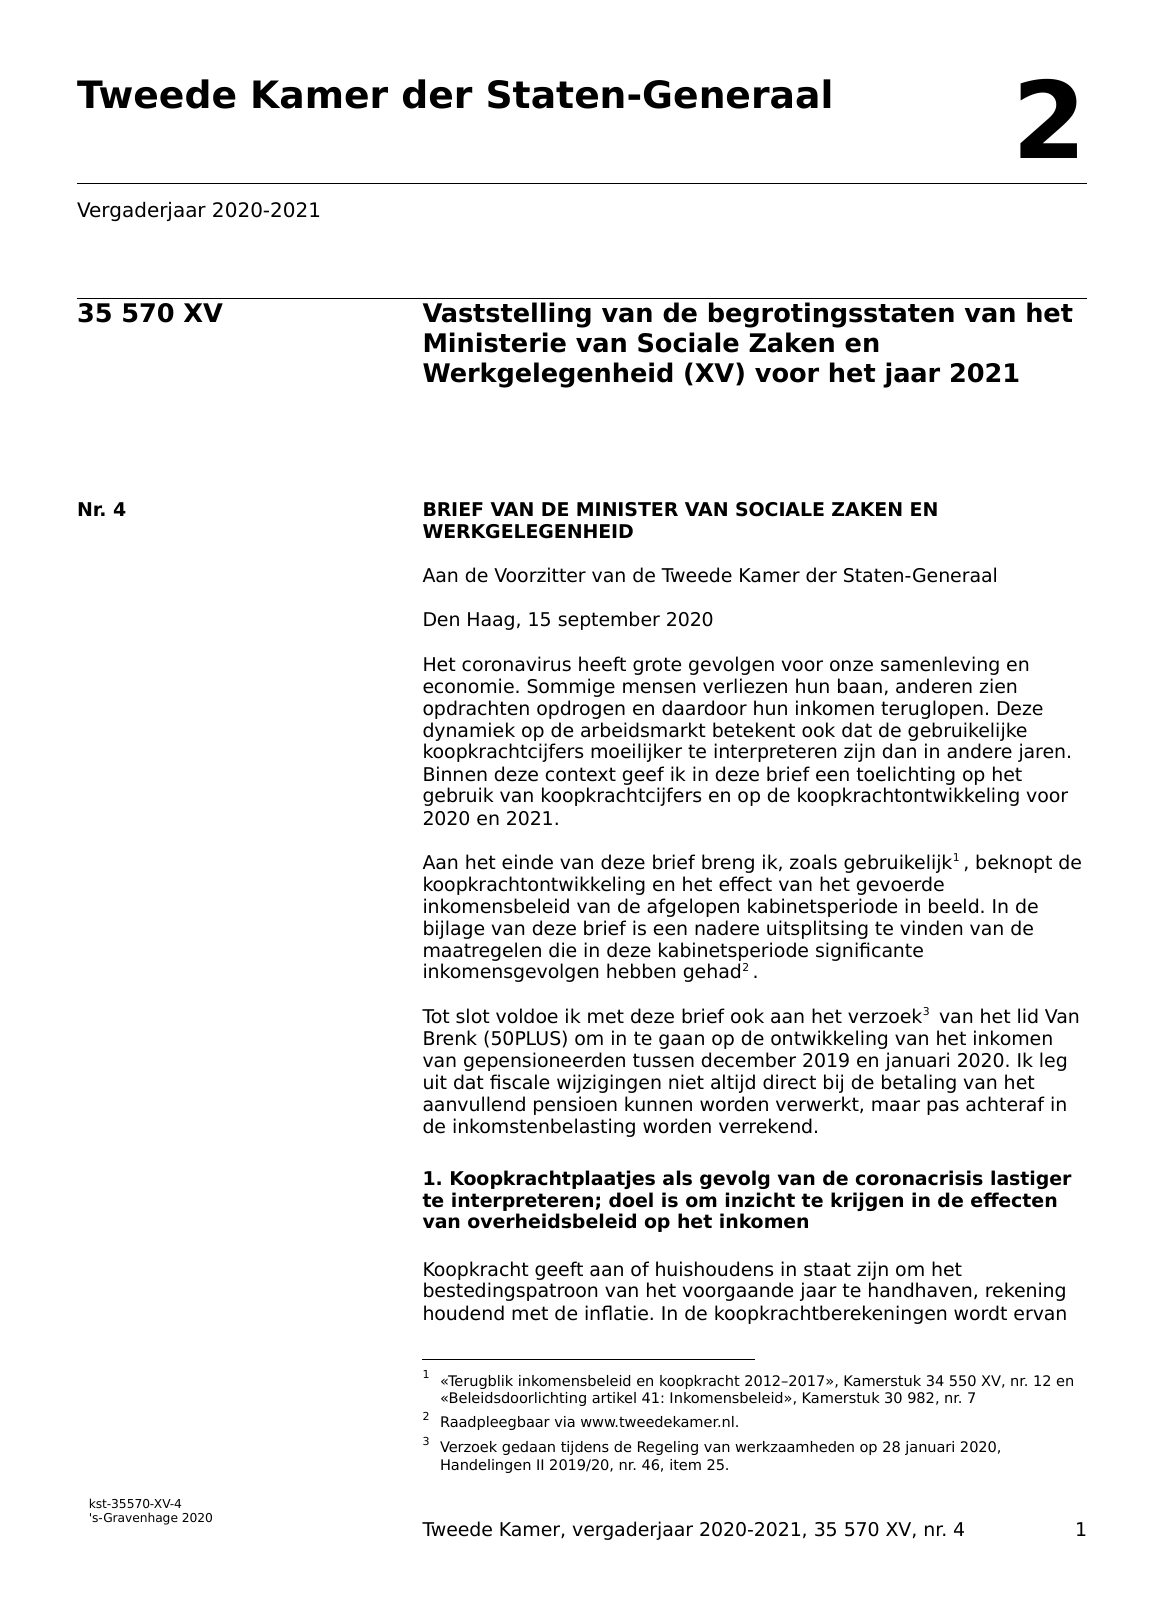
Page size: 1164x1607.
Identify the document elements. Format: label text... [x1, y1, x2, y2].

text Het coronavirus heeft grote gevolgen voor onze samenleving en economie. Sommige mensen verliezen hun baan, anderen zien opdrachten opdrogen en daardoor hun inkomen teruglopen. Deze dynamiek op de arbeidsmarkt betekent ook dat de gebruikelijke koopkrachtcijfers moeilijker te interpreteren zijn dan in andere jaren. Binnen deze context geef ik in deze brief een toelichting op het gebruik van koopkrachtcijfers en op de koopkrachtontwikkeling voor 2020 en 2021. [422, 653, 1087, 829]
text kst-35570-XV-4 [88, 1497, 323, 1511]
table_cell Vergaderjaar 2020-2021 [77, 184, 1087, 298]
subtitle Nr. 4 BRIEF VAN DE MINISTER VAN SOCIALE ZAKEN EN WERKGELEGENHEID [77, 499, 1087, 543]
text Den Haag, 15 september 2020 [422, 609, 1087, 631]
text Aan de Voorzitter van de Tweede Kamer der Staten-Generaal [422, 565, 1087, 587]
text «Terugblik inkomensbeleid en koopkracht 2012–2017», Kamerstuk 34 550 XV, nr. 12 en «Beleidsdoorlichting artikel 41: Inkomensbeleid», Kamerstuk 30 982, nr. 7 [422, 1368, 1087, 1407]
text 's-Gravenhage 2020 [88, 1511, 323, 1525]
text Verzoek gedaan tijdens de Regeling van werkzaamheden op 28 januari 2020, Handelingen II 2019/20, nr. 46, item 25. [422, 1435, 1087, 1474]
text Aan het einde van deze brief breng ik, zoals gebruikelijk, beknopt de koopkrachtontwikkeling en het effect van het gevoerde inkomensbeleid van de afgelopen kabinetsperiode in beeld. In de bijlage van deze brief is een nadere uitsplitsing te vinden van de maatregelen die in deze kabinetsperiode significante inkomensgevolgen hebben gehad. [422, 852, 1087, 983]
table_header Tweede Kamer der Staten-Generaal [77, 59, 886, 183]
text Raadpleegbaar via www.tweedekamer.nl. [422, 1410, 1087, 1432]
subtitle 1. Koopkrachtplaatjes als gevolg van de coronacrisis lastiger te interpreteren; doel is om inzicht te krijgen in de effecten van overheidsbeleid op het inkomen [422, 1167, 1087, 1233]
text Koopkracht geeft aan of huishoudens in staat zijn om het bestedingspatroon van het voorgaande jaar te handhaven, rekening houdend met de inflatie. In de koopkrachtberekeningen wordt ervan [422, 1258, 1087, 1324]
table_header 2 [886, 59, 1087, 183]
subtitle 35 570 XV Vaststelling van de begrotingsstaten van het Ministerie van Sociale Zaken en Werkgelegenheid (XV) voor het jaar 2021 [77, 299, 1087, 388]
text Tot slot voldoe ik met deze brief ook aan het verzoek van het lid Van Brenk (50PLUS) om in te gaan op de ontwikkeling van het inkomen van gepensioneerden tussen december 2019 en januari 2020. Ik leg uit dat fiscale wijzigingen niet altijd direct bij de betaling van het aanvullend pensioen kunnen worden verwerkt, maar pas achteraf in de inkomstenbelasting worden verrekend. [422, 1006, 1087, 1137]
